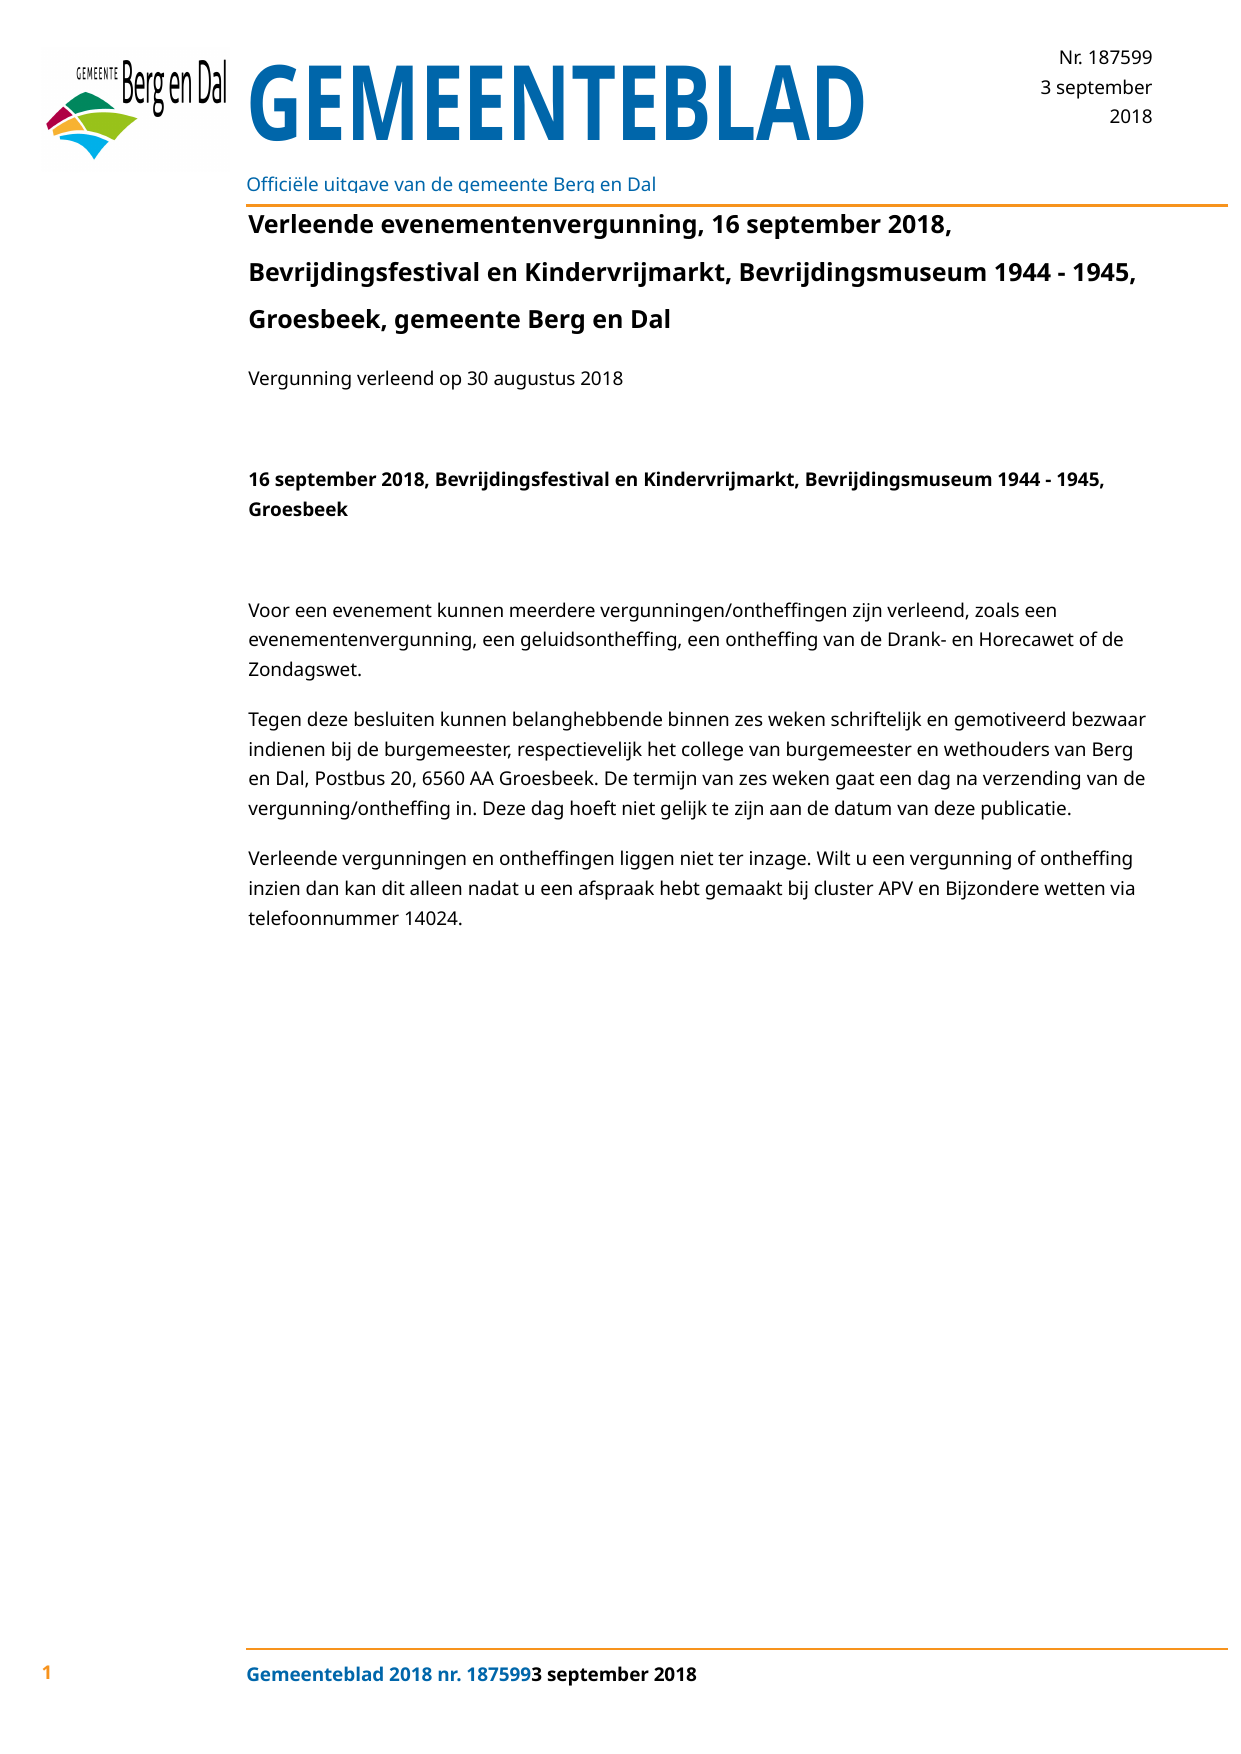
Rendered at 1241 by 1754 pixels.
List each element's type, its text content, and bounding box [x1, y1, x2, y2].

text Vergunning verleend op 30 augustus 2018 [248, 366, 1152, 391]
text 16 september 2018, Bevrijdingsfestival en Kindervrijmarkt, Bevrijdingsmuseum 1944 - 1945, Groesbeek [248, 466, 1152, 522]
text Verleende evenementenvergunning, 16 september 2018, Bevrijdingsfestival en Kindervrijmarkt, Bevrijdingsmuseum 1944 - 1945, Groesbeek, gemeente Berg en Dal [248, 207, 1152, 336]
picture [41, 47, 231, 172]
text Voor een evenement kunnen meerdere vergunningen/ontheffingen zijn verleend, zoals een evenementenvergunning, een geluidsontheffing, een ontheffing van de Drank- en Horecawet of de Zondagswet. [248, 597, 1152, 682]
text Verleende vergunningen en ontheffingen liggen niet ter inzage. Wilt u een vergunning of ontheffing inzien dan kan dit alleen nadat u een afspraak hebt gemaakt bij cluster APV en Bijzondere wetten via telefoonnummer 14024. [248, 846, 1152, 930]
text Tegen deze besluiten kunnen belanghebbende binnen zes weken schriftelijk en gemotiveerd bezwaar indienen bij de burgemeester, respectievelijk het college van burgemeester en wethouders van Berg en Dal, Postbus 20, 6560 AA Groesbeek. De termijn van zes weken gaat een dag na verzending van de vergunning/ontheffing in. Deze dag hoeft niet gelijk te zijn aan de datum van deze publicatie. [248, 706, 1152, 821]
